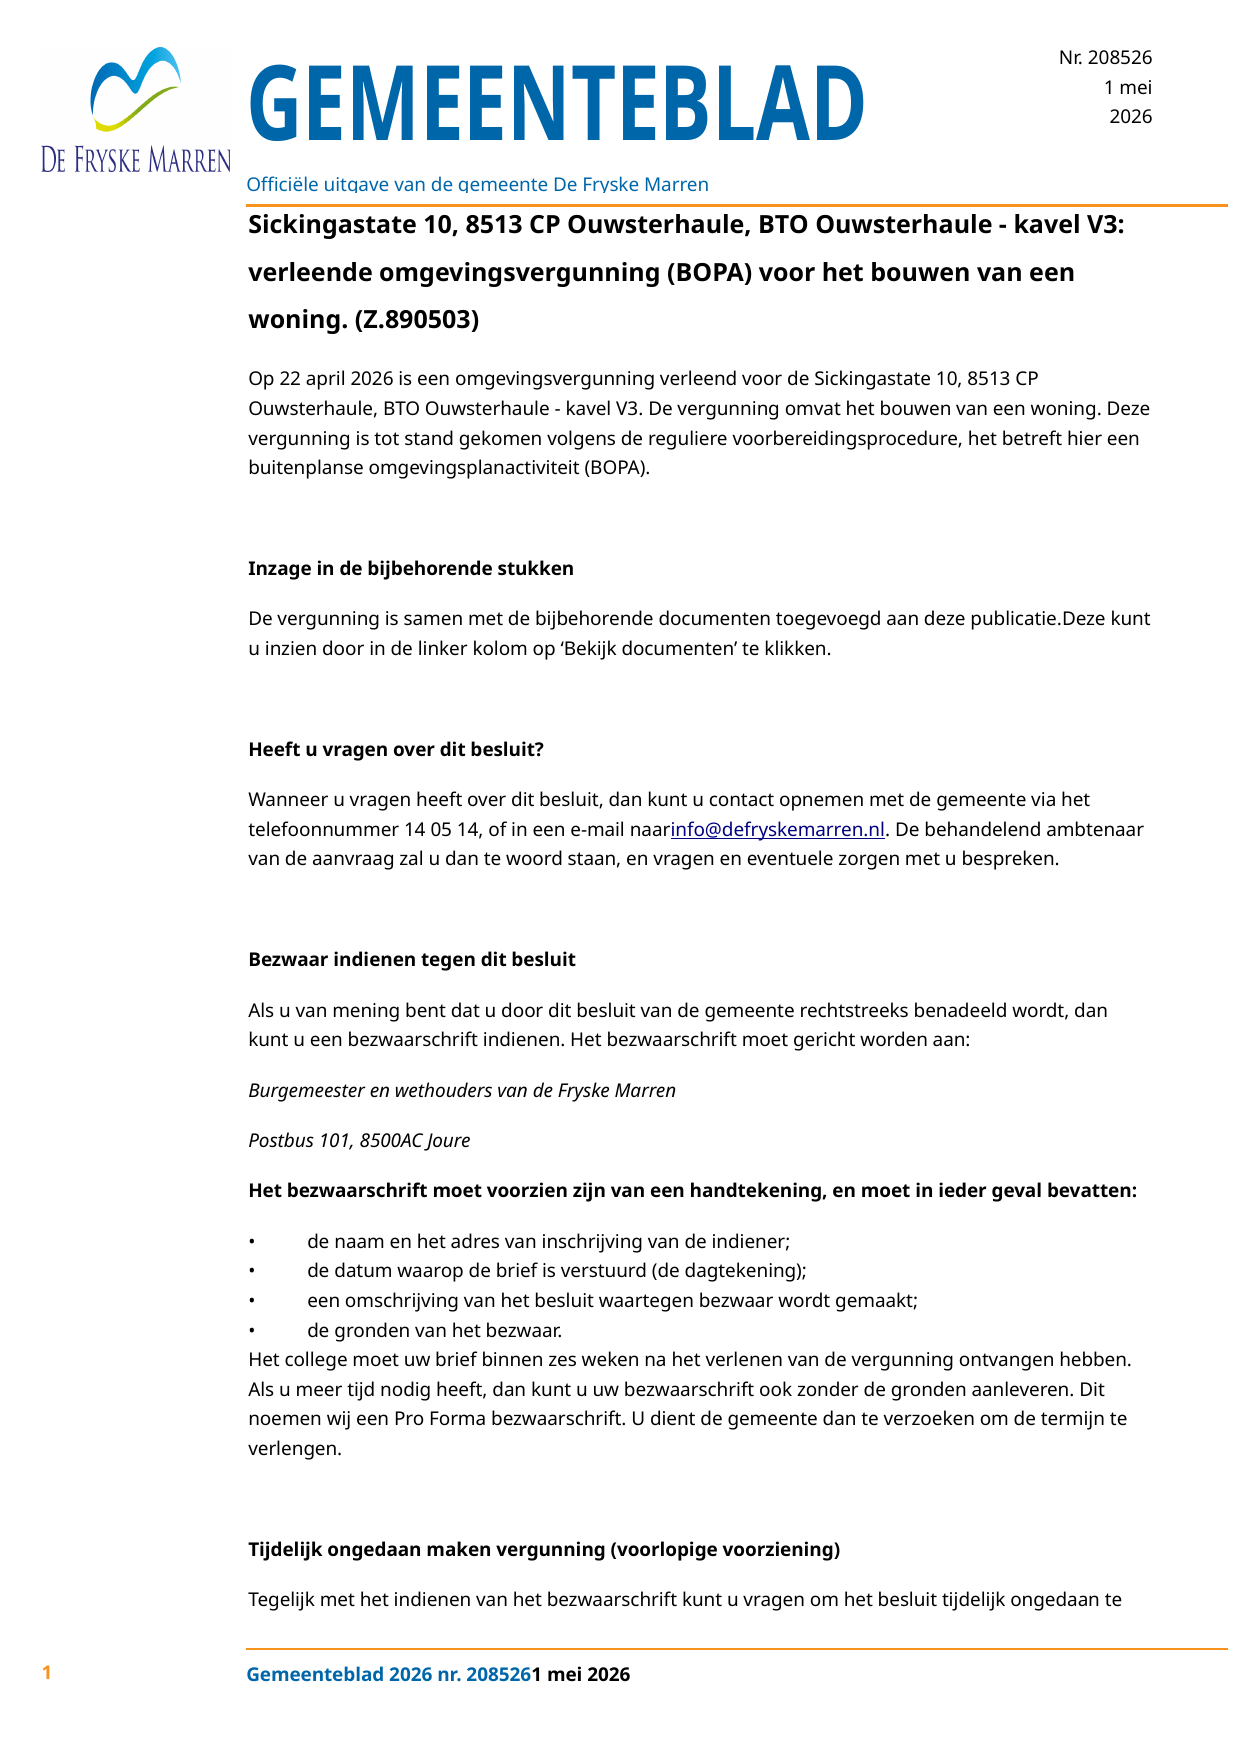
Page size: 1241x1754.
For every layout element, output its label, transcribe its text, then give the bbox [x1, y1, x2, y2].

text Op 22 april 2026 is een omgevingsvergunning verleend voor de Sickingastate 10, 8513 CP Ouwsterhaule, BTO Ouwsterhaule - kavel V3. De vergunning omvat het bouwen van een woning. Deze vergunning is tot stand gekomen volgens de reguliere voorbereidingsprocedure, het betreft hier een buitenplanse omgevingsplanactiviteit (BOPA). [248, 366, 1152, 480]
text Als u van mening bent dat u door dit besluit van de gemeente rechtstreeks benadeeld wordt, dan kunt u een bezwaarschrift indienen. Het bezwaarschrift moet gericht worden aan: [248, 997, 1152, 1052]
text Burgemeester en wethouders van de Fryske Marren [248, 1077, 1152, 1102]
text Bezwaar indienen tegen dit besluit [248, 946, 1152, 972]
list een omschrijving van het besluit waartegen bezwaar wordt gemaakt; [248, 1287, 1152, 1313]
text Postbus 101, 8500AC Joure [248, 1127, 1152, 1153]
text Het bezwaarschrift moet voorzien zijn van een handtekening, en moet in ieder geval bevatten: [248, 1178, 1152, 1203]
text Sickingastate 10, 8513 CP Ouwsterhaule, BTO Ouwsterhaule - kavel V3: verleende omgevingsvergunning (BOPA) voor het bouwen van een woning. (Z.890503) [248, 207, 1152, 336]
list de datum waarop de brief is verstuurd (de dagtekening); [248, 1258, 1152, 1283]
list de gronden van het bezwaar. [248, 1317, 1152, 1342]
text Inzage in de bijbehorende stukken [248, 555, 1152, 581]
picture [41, 47, 231, 172]
text Tijdelijk ongedaan maken vergunning (voorlopige voorziening) [248, 1536, 1152, 1562]
text Heeft u vragen over dit besluit? [248, 736, 1152, 762]
list de naam en het adres van inschrijving van de indiener; [248, 1228, 1152, 1254]
text Wanneer u vragen heeft over dit besluit, dan kunt u contact opnemen met de gemeente via het telefoonnummer 14 05 14, of in een e-mail naarinfo@defryskemarren.nl. De behandelend ambtenaar van de aanvraag zal u dan te woord staan, en vragen en eventuele zorgen met u bespreken. [248, 786, 1152, 871]
text Het college moet uw brief binnen zes weken na het verlenen van de vergunning ontvangen hebben. Als u meer tijd nodig heeft, dan kunt u uw bezwaarschrift ook zonder de gronden aanleveren. Dit noemen wij een Pro Forma bezwaarschrift. U dient de gemeente dan te verzoeken om de termijn te verlengen. [248, 1346, 1152, 1461]
text De vergunning is samen met de bijbehorende documenten toegevoegd aan deze publicatie.Deze kunt u inzien door in de linker kolom op ‘Bekijk documenten’ te klikken. [248, 606, 1152, 661]
text Tegelijk met het indienen van het bezwaarschrift kunt u vragen om het besluit tijdelijk ongedaan te [248, 1586, 1152, 1612]
